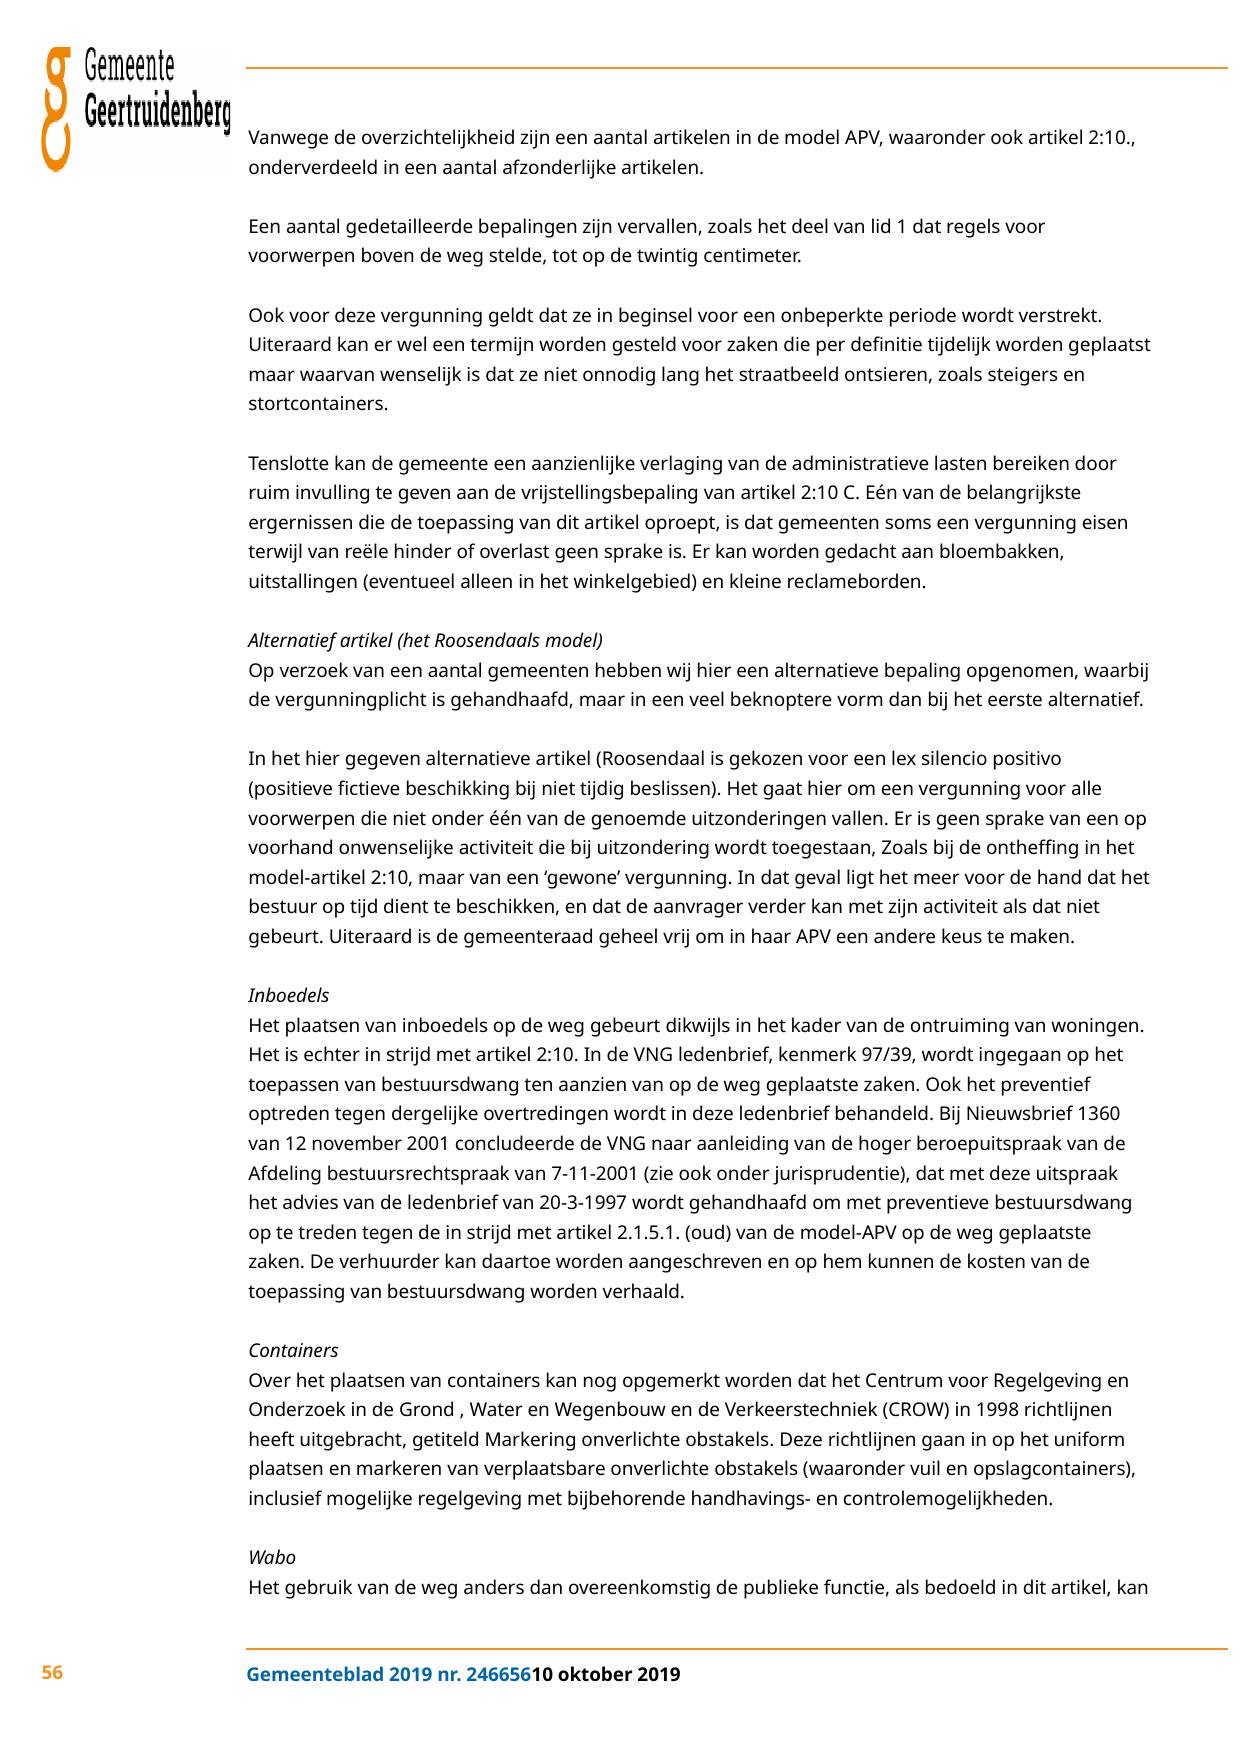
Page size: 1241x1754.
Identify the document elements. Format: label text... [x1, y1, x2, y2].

text Het plaatsen van inboedels op de weg gebeurt dikwijls in het kader van de ontruiming van woningen. Het is echter in strijd met artikel 2:10. In de VNG ledenbrief, kenmerk 97/39, wordt ingegaan op het toepassen van bestuursdwang ten aanzien van op de weg geplaatste zaken. Ook het preventief optreden tegen dergelijke overtredingen wordt in deze ledenbrief behandeld. Bij Nieuwsbrief 1360 van 12 november 2001 concludeerde de VNG naar aanleiding van de hoger beroepuitspraak van de Afdeling bestuursrechtspraak van 7-11-2001 (zie ook onder jurisprudentie), dat met deze uitspraak het advies van de ledenbrief van 20-3-1997 wordt gehandhaafd om met preventieve bestuursdwang op te treden tegen de in strijd met artikel 2.1.5.1. (oud) van de model-APV op de weg geplaatste zaken. De verhuurder kan daartoe worden aangeschreven en op hem kunnen de kosten van de toepassing van bestuursdwang worden verhaald. [248, 1012, 1152, 1304]
text Over het plaatsen van containers kan nog opgemerkt worden dat het Centrum voor Regelgeving en Onderzoek in de Grond , Water en Wegenbouw en de Verkeerstechniek (CROW) in 1998 richtlijnen heeft uitgebracht, getiteld Markering onverlichte obstakels. Deze richtlijnen gaan in op het uniform plaatsen en markeren van verplaatsbare onverlichte obstakels (waaronder vuil en opslagcontainers), inclusief mogelijke regelgeving met bijbehorende handhavings- en controlemogelijkheden. [248, 1367, 1152, 1511]
text Vanwege de overzichtelijkheid zijn een aantal artikelen in de model APV, waaronder ook artikel 2:10., onderverdeeld in een aantal afzonderlijke artikelen. [248, 124, 1152, 180]
text Het gebruik van de weg anders dan overeenkomstig de publieke functie, als bedoeld in dit artikel, kan [248, 1574, 1152, 1600]
text Een aantal gedetailleerde bepalingen zijn vervallen, zoals het deel van lid 1 dat regels voor voorwerpen boven de weg stelde, tot op de twintig centimeter. [248, 213, 1152, 268]
text Alternatief artikel (het Roosendaals model) [248, 627, 1152, 653]
text Op verzoek van een aantal gemeenten hebben wij hier een alternatieve bepaling opgenomen, waarbij de vergunningplicht is gehandhaafd, maar in een veel beknoptere vorm dan bij het eerste alternatief. [248, 657, 1152, 712]
text Wabo [248, 1544, 1152, 1570]
picture [41, 47, 231, 172]
text In het hier gegeven alternatieve artikel (Roosendaal is gekozen voor een lex silencio positivo (positieve fictieve beschikking bij niet tijdig beslissen). Het gaat hier om een vergunning voor alle voorwerpen die niet onder één van de genoemde uitzonderingen vallen. Er is geen sprake van een op voorhand onwenselijke activiteit die bij uitzondering wordt toegestaan, Zoals bij de ontheffing in het model-artikel 2:10, maar van een ‘gewone’ vergunning. In dat geval ligt het meer voor de hand dat het bestuur op tijd dient te beschikken, en dat de aanvrager verder kan met zijn activiteit als dat niet gebeurt. Uiteraard is de gemeenteraad geheel vrij om in haar APV een andere keus te maken. [248, 746, 1152, 949]
text Containers [248, 1337, 1152, 1363]
text Tenslotte kan de gemeente een aanzienlijke verlaging van de administratieve lasten bereiken door ruim invulling te geven aan de vrijstellingsbepaling van artikel 2:10 C. Eén van de belangrijkste ergernissen die de toepassing van dit artikel oproept, is dat gemeenten soms een vergunning eisen terwijl van reële hinder of overlast geen sprake is. Er kan worden gedacht aan bloembakken, uitstallingen (eventueel alleen in het winkelgebied) en kleine reclameborden. [248, 450, 1152, 594]
text Inboedels [248, 982, 1152, 1008]
text Ook voor deze vergunning geldt dat ze in beginsel voor een onbeperkte periode wordt verstrekt. Uiteraard kan er wel een termijn worden gesteld voor zaken die per definitie tijdelijk worden geplaatst maar waarvan wenselijk is dat ze niet onnodig lang het straatbeeld ontsieren, zoals steigers en stortcontainers. [248, 302, 1152, 416]
